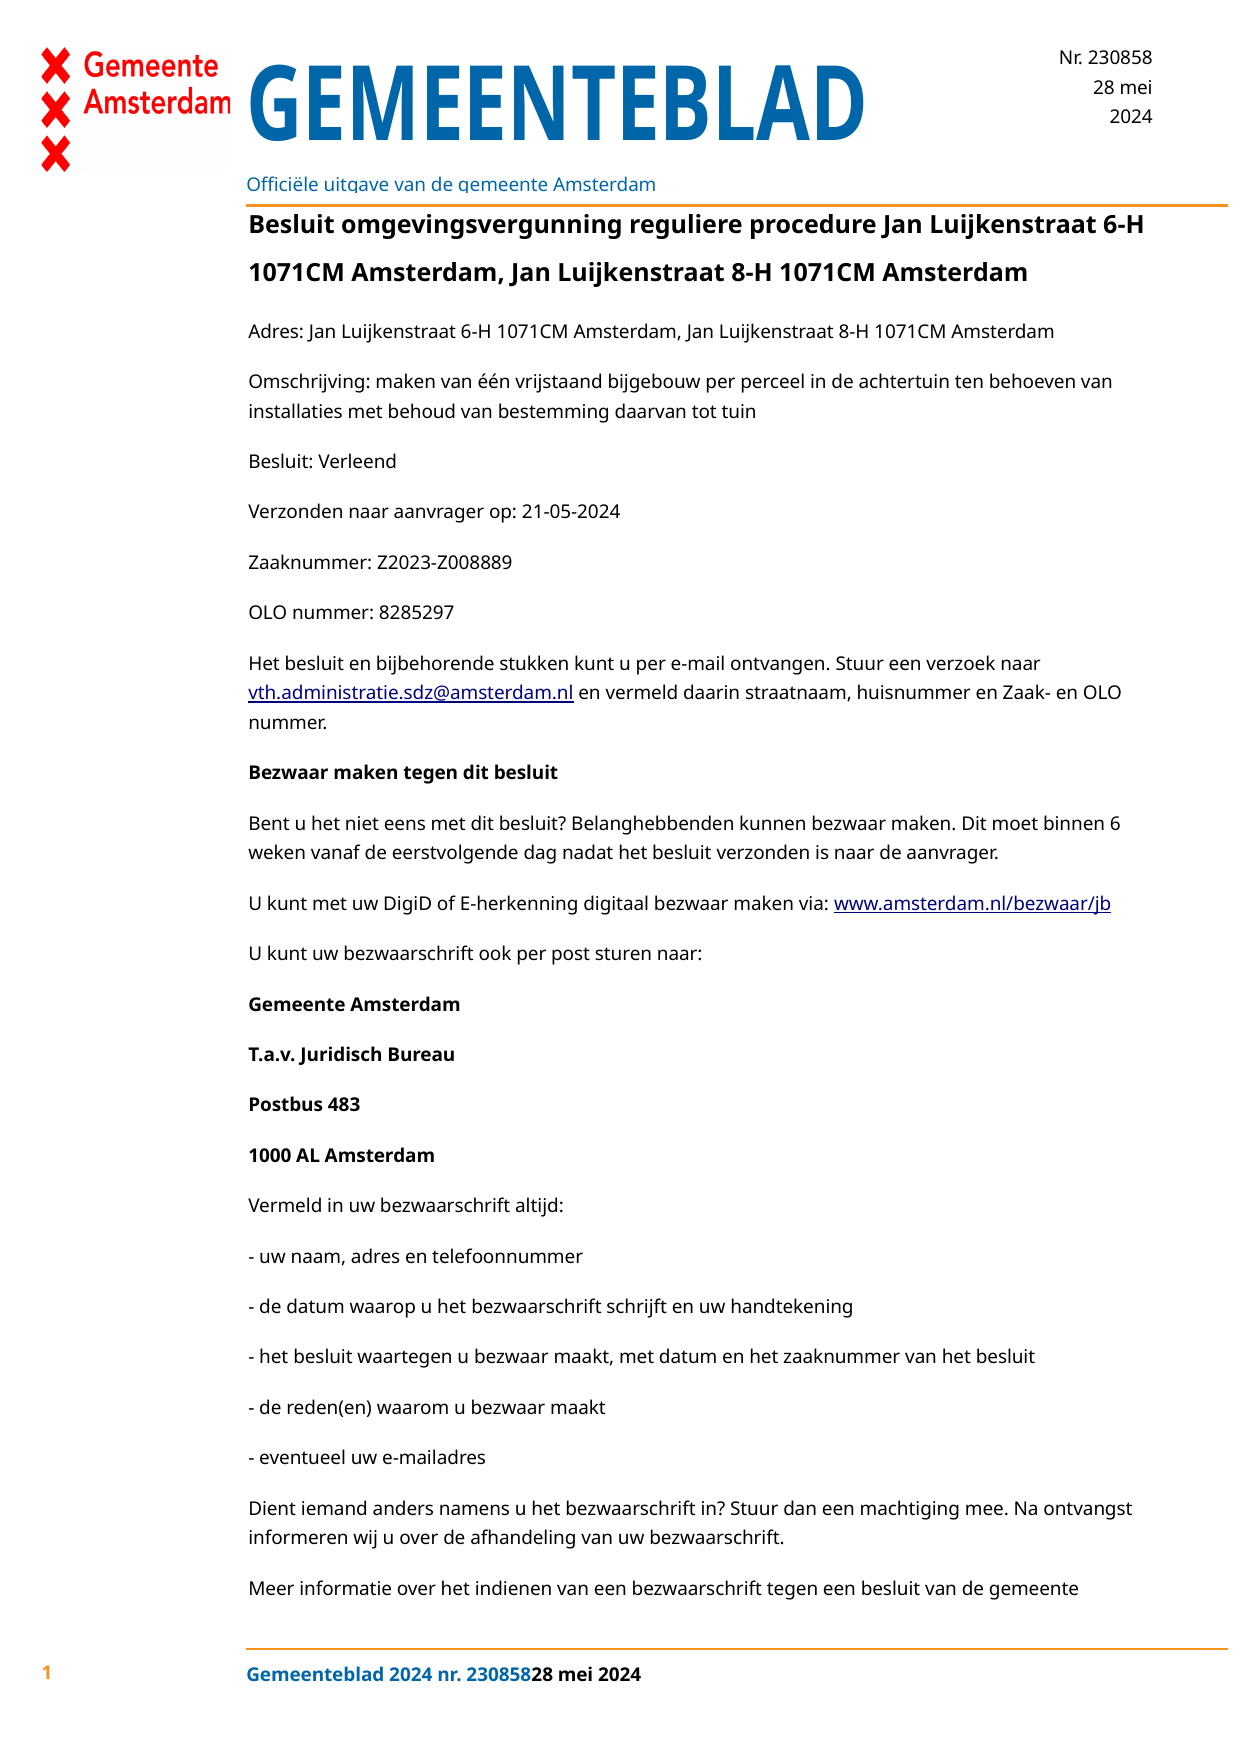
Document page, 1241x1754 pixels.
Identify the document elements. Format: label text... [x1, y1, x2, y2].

text 1000 AL Amsterdam [248, 1142, 1152, 1168]
text U kunt met uw DigiD of E-herkenning digitaal bezwaar maken via: www.amsterdam.nl/bezwaar/jb [248, 890, 1152, 916]
text Bent u het niet eens met dit besluit? Belanghebbenden kunnen bezwaar maken. Dit moet binnen 6 weken vanaf de eerstvolgende dag nadat het besluit verzonden is naar de aanvrager. [248, 810, 1152, 865]
text T.a.v. Juridisch Bureau [248, 1041, 1152, 1067]
text - de datum waarop u het bezwaarschrift schrijft en uw handtekening [248, 1293, 1152, 1319]
text Gemeente Amsterdam [248, 991, 1152, 1017]
text U kunt uw bezwaarschrift ook per post sturen naar: [248, 940, 1152, 966]
text Besluit: Verleend [248, 448, 1152, 474]
picture [41, 47, 231, 172]
text Bezwaar maken tegen dit besluit [248, 759, 1152, 785]
text - de reden(en) waarom u bezwaar maakt [248, 1394, 1152, 1420]
text Dient iemand anders namens u het bezwaarschrift in? Stuur dan een machtiging mee. Na ontvangst informeren wij u over de afhandeling van uw bezwaarschrift. [248, 1495, 1152, 1550]
text Meer informatie over het indienen van een bezwaarschrift tegen een besluit van de gemeente [248, 1575, 1152, 1601]
text OLO nummer: 8285297 [248, 599, 1152, 625]
text Het besluit en bijbehorende stukken kunt u per e-mail ontvangen. Stuur een verzoek naar vth.administratie.sdz@amsterdam.nl en vermeld daarin straatnaam, huisnummer en Zaak- en OLO nummer. [248, 650, 1152, 735]
text - uw naam, adres en telefoonnummer [248, 1243, 1152, 1269]
text Vermeld in uw bezwaarschrift altijd: [248, 1192, 1152, 1218]
text Adres: Jan Luijkenstraat 6-H 1071CM Amsterdam, Jan Luijkenstraat 8-H 1071CM Amsterdam [248, 318, 1152, 344]
text Besluit omgevingsvergunning reguliere procedure Jan Luijkenstraat 6-H 1071CM Amsterdam, Jan Luijkenstraat 8-H 1071CM Amsterdam [248, 207, 1152, 288]
text Omschrijving: maken van één vrijstaand bijgebouw per perceel in de achtertuin ten behoeven van installaties met behoud van bestemming daarvan tot tuin [248, 368, 1152, 424]
text - het besluit waartegen u bezwaar maakt, met datum en het zaaknummer van het besluit [248, 1344, 1152, 1369]
text Verzonden naar aanvrager op: 21-05-2024 [248, 499, 1152, 524]
text Zaaknummer: Z2023-Z008889 [248, 549, 1152, 575]
text - eventueel uw e-mailadres [248, 1444, 1152, 1470]
text Postbus 483 [248, 1092, 1152, 1117]
